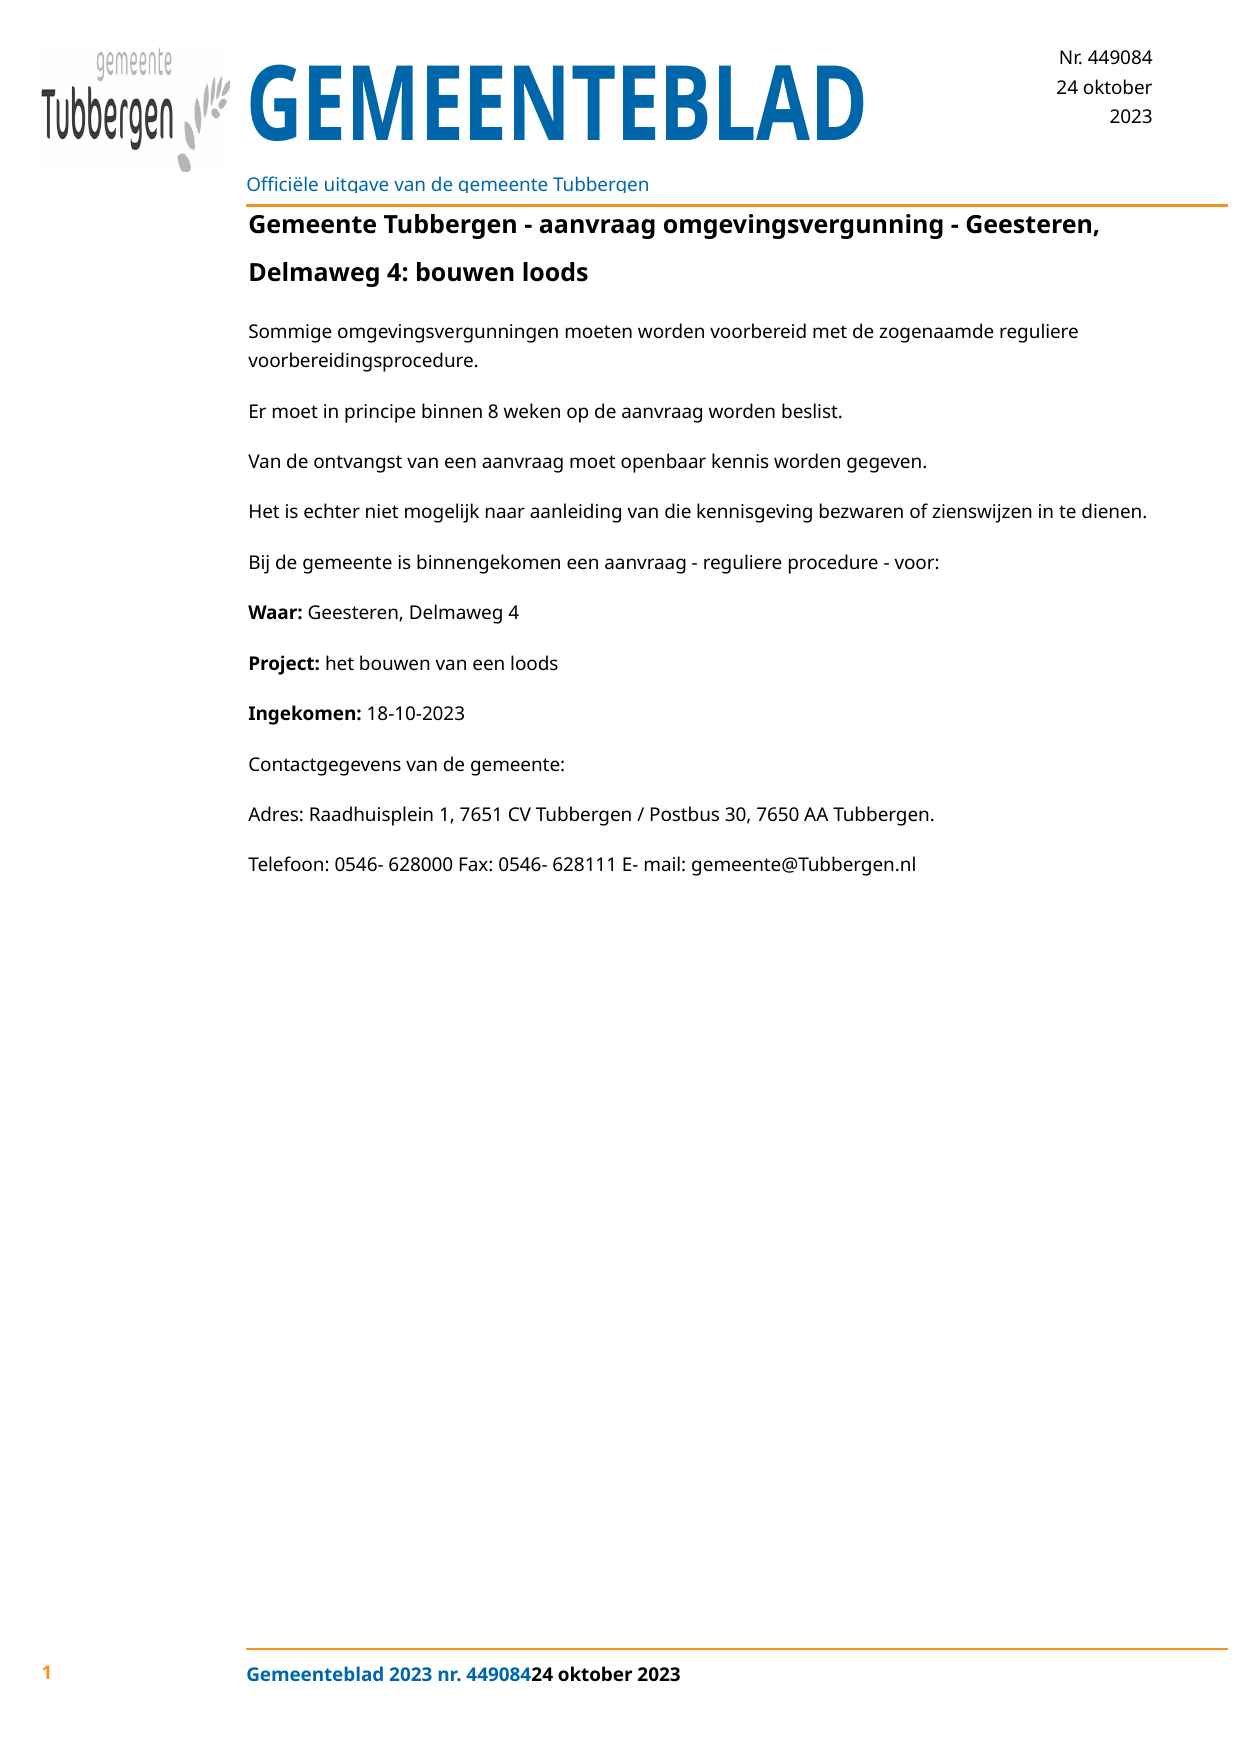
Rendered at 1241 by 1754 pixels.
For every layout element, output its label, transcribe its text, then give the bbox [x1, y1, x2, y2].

text Sommige omgevingsvergunningen moeten worden voorbereid met de zogenaamde reguliere voorbereidingsprocedure. [248, 318, 1152, 373]
picture [41, 47, 231, 172]
text Telefoon: 0546- 628000 Fax: 0546- 628111 E- mail: gemeente@Tubbergen.nl [248, 852, 1152, 877]
text Er moet in principe binnen 8 weken op de aanvraag worden beslist. [248, 398, 1152, 424]
text Adres: Raadhuisplein 1, 7651 CV Tubbergen / Postbus 30, 7650 AA Tubbergen. [248, 801, 1152, 827]
text Gemeente Tubbergen - aanvraag omgevingsvergunning - Geesteren, Delmaweg 4: bouwen loods [248, 207, 1152, 288]
text Het is echter niet mogelijk naar aanleiding van die kennisgeving bezwaren of zienswijzen in te dienen. [248, 499, 1152, 524]
text Bij de gemeente is binnengekomen een aanvraag - reguliere procedure - voor: [248, 549, 1152, 575]
text Waar: Geesteren, Delmaweg 4 [248, 599, 1152, 625]
text Contactgegevens van de gemeente: [248, 751, 1152, 777]
text Project: het bouwen van een loods [248, 650, 1152, 676]
text Ingekomen: 18-10-2023 [248, 700, 1152, 726]
text Van de ontvangst van een aanvraag moet openbaar kennis worden gegeven. [248, 448, 1152, 474]
